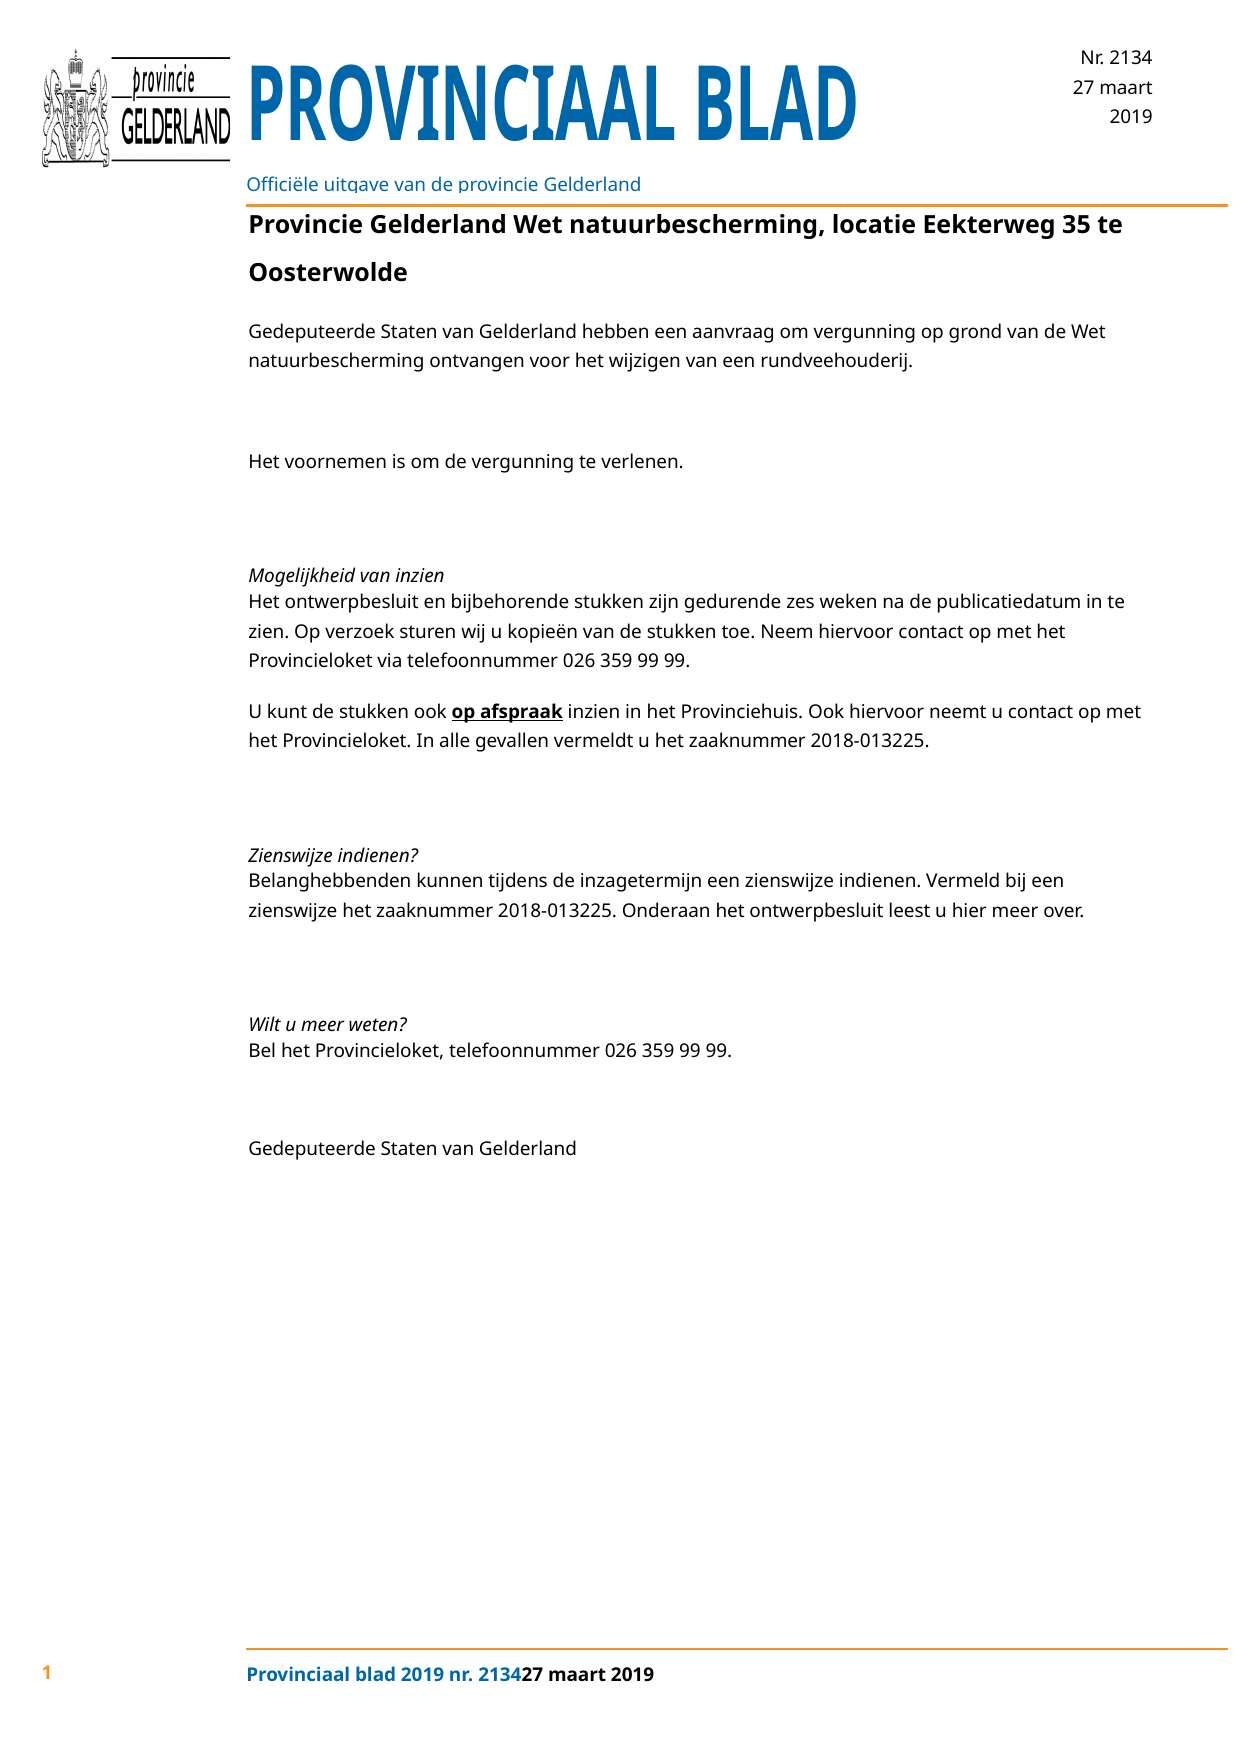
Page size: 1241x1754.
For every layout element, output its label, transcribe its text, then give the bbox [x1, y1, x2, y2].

text Zienswijze indienen? [248, 842, 1152, 868]
text Mogelijkheid van inzien [248, 563, 1152, 588]
text Provincie Gelderland Wet natuurbescherming, locatie Eekterweg 35 te Oosterwolde [248, 207, 1152, 288]
text U kunt de stukken ook op afspraak inzien in het Provinciehuis. Ook hiervoor neemt u contact op met het Provincieloket. In alle gevallen vermeldt u het zaaknummer 2018-013225. [248, 698, 1152, 753]
text Het voornemen is om de vergunning te verlenen. [248, 448, 1152, 474]
text Wilt u meer weten? [248, 1012, 1152, 1037]
text Belanghebbenden kunnen tijdens de inzagetermijn een zienswijze indienen. Vermeld bij een zienswijze het zaaknummer 2018-013225. Onderaan het ontwerpbesluit leest u hier meer over. [248, 868, 1152, 923]
picture [41, 47, 231, 172]
text Gedeputeerde Staten van Gelderland hebben een aanvraag om vergunning op grond van de Wet natuurbescherming ontvangen voor het wijzigen van een rundveehouderij. [248, 318, 1152, 373]
text Gedeputeerde Staten van Gelderland [248, 1136, 1152, 1161]
text Het ontwerpbesluit en bijbehorende stukken zijn gedurende zes weken na de publicatiedatum in te zien. Op verzoek sturen wij u kopieën van de stukken toe. Neem hiervoor contact op met het Provincieloket via telefoonnummer 026 359 99 99. [248, 588, 1152, 673]
text Bel het Provincieloket, telefoonnummer 026 359 99 99. [248, 1037, 1152, 1063]
